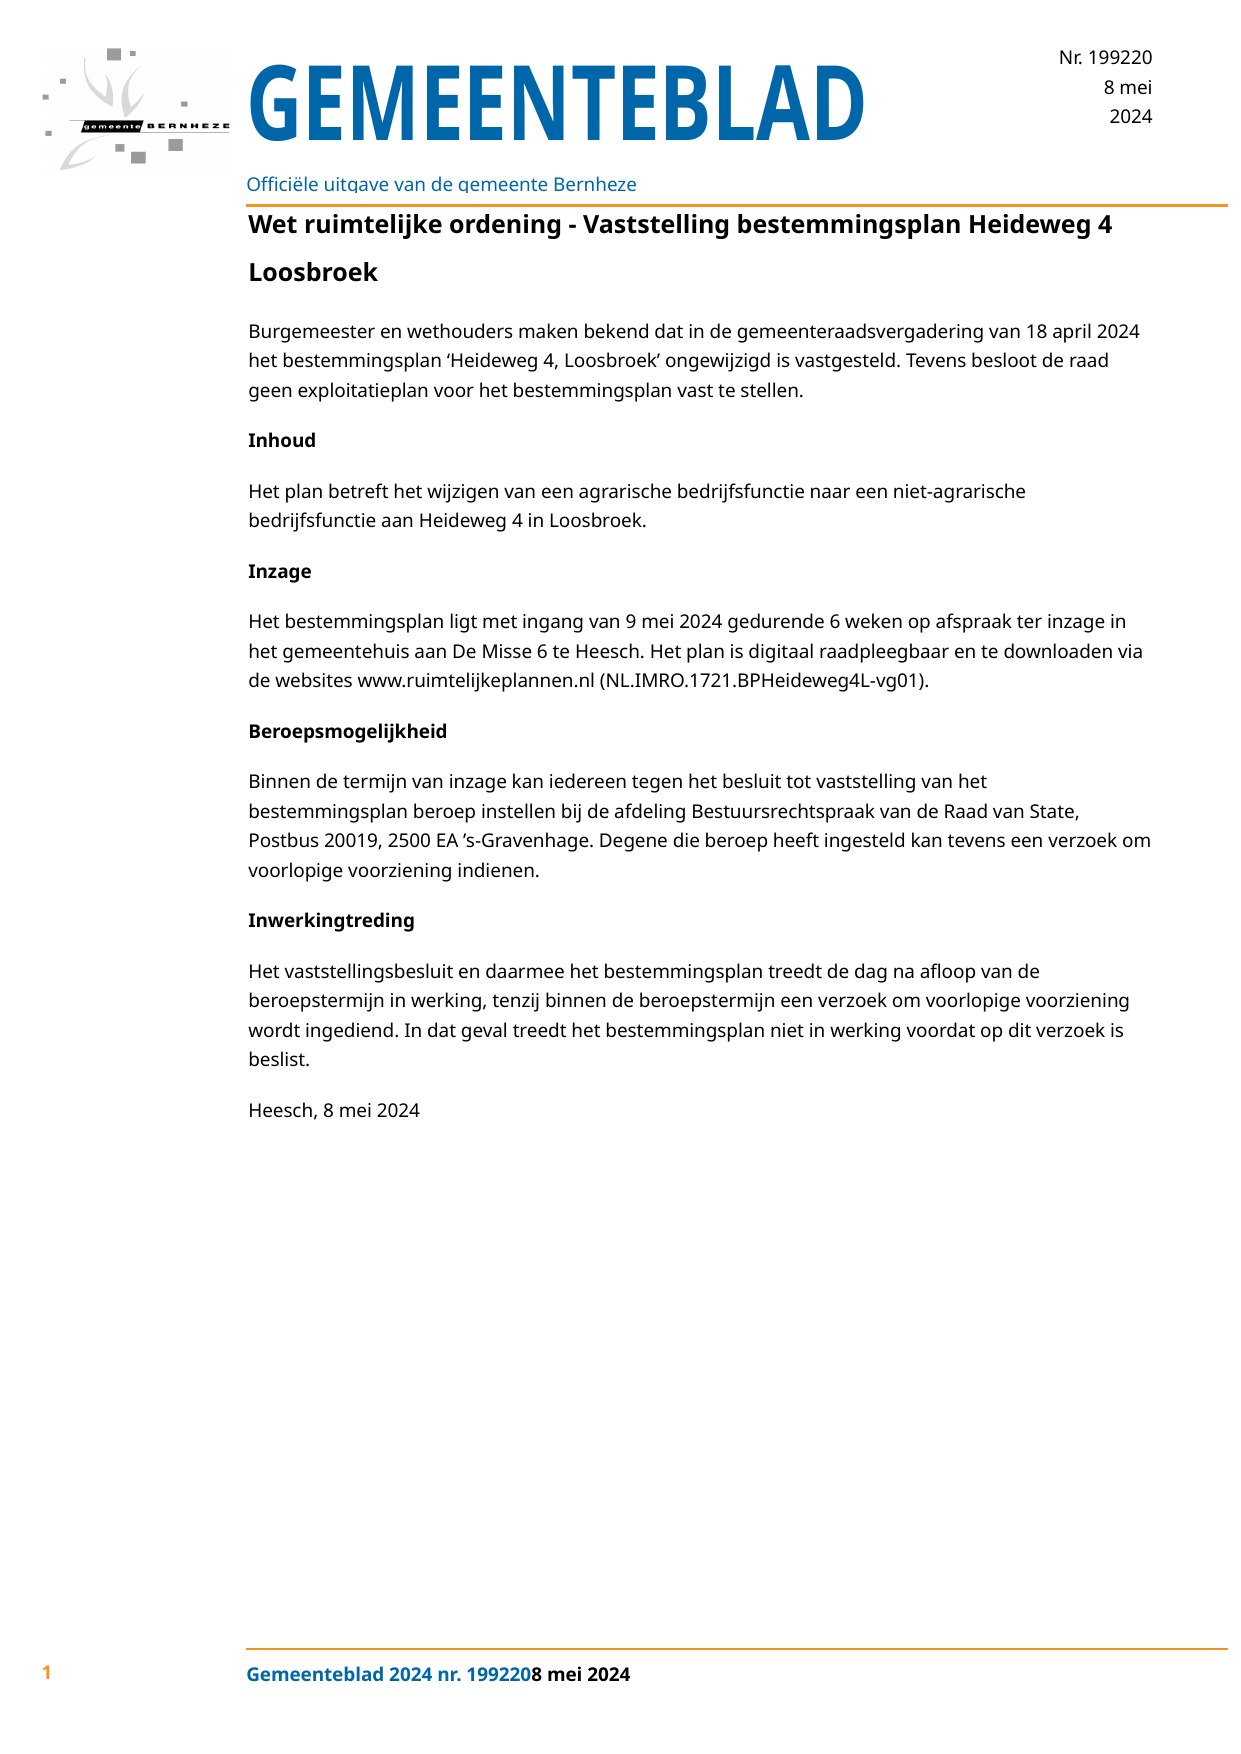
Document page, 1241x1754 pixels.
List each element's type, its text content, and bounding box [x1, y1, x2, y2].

text Beroepsmogelijkheid [248, 718, 1152, 744]
text Het vaststellingsbesluit en daarmee het bestemmingsplan treedt de dag na afloop van de beroepstermijn in werking, tenzij binnen de beroepstermijn een verzoek om voorlopige voorziening wordt ingediend. In dat geval treedt het bestemmingsplan niet in werking voordat op dit verzoek is beslist. [248, 958, 1152, 1072]
picture [41, 47, 231, 172]
text Inzage [248, 558, 1152, 584]
text Wet ruimtelijke ordening - Vaststelling bestemmingsplan Heideweg 4 Loosbroek [248, 207, 1152, 288]
text Inhoud [248, 427, 1152, 453]
text Burgemeester en wethouders maken bekend dat in de gemeenteraadsvergadering van 18 april 2024 het bestemmingsplan ‘Heideweg 4, Loosbroek’ ongewijzigd is vastgesteld. Tevens besloot de raad geen exploitatieplan voor het bestemmingsplan vast te stellen. [248, 318, 1152, 403]
text Het bestemmingsplan ligt met ingang van 9 mei 2024 gedurende 6 weken op afspraak ter inzage in het gemeentehuis aan De Misse 6 te Heesch. Het plan is digitaal raadpleegbaar en te downloaden via de websites www.ruimtelijkeplannen.nl (NL.IMRO.1721.BPHeideweg4L-vg01). [248, 608, 1152, 693]
text Inwerkingtreding [248, 907, 1152, 933]
text Heesch, 8 mei 2024 [248, 1097, 1152, 1123]
text Het plan betreft het wijzigen van een agrarische bedrijfsfunctie naar een niet-agrarische bedrijfsfunctie aan Heideweg 4 in Loosbroek. [248, 478, 1152, 533]
text Binnen de termijn van inzage kan iedereen tegen het besluit tot vaststelling van het bestemmingsplan beroep instellen bij de afdeling Bestuursrechtspraak van de Raad van State, Postbus 20019, 2500 EA ’s-Gravenhage. Degene die beroep heeft ingesteld kan tevens een verzoek om voorlopige voorziening indienen. [248, 768, 1152, 883]
